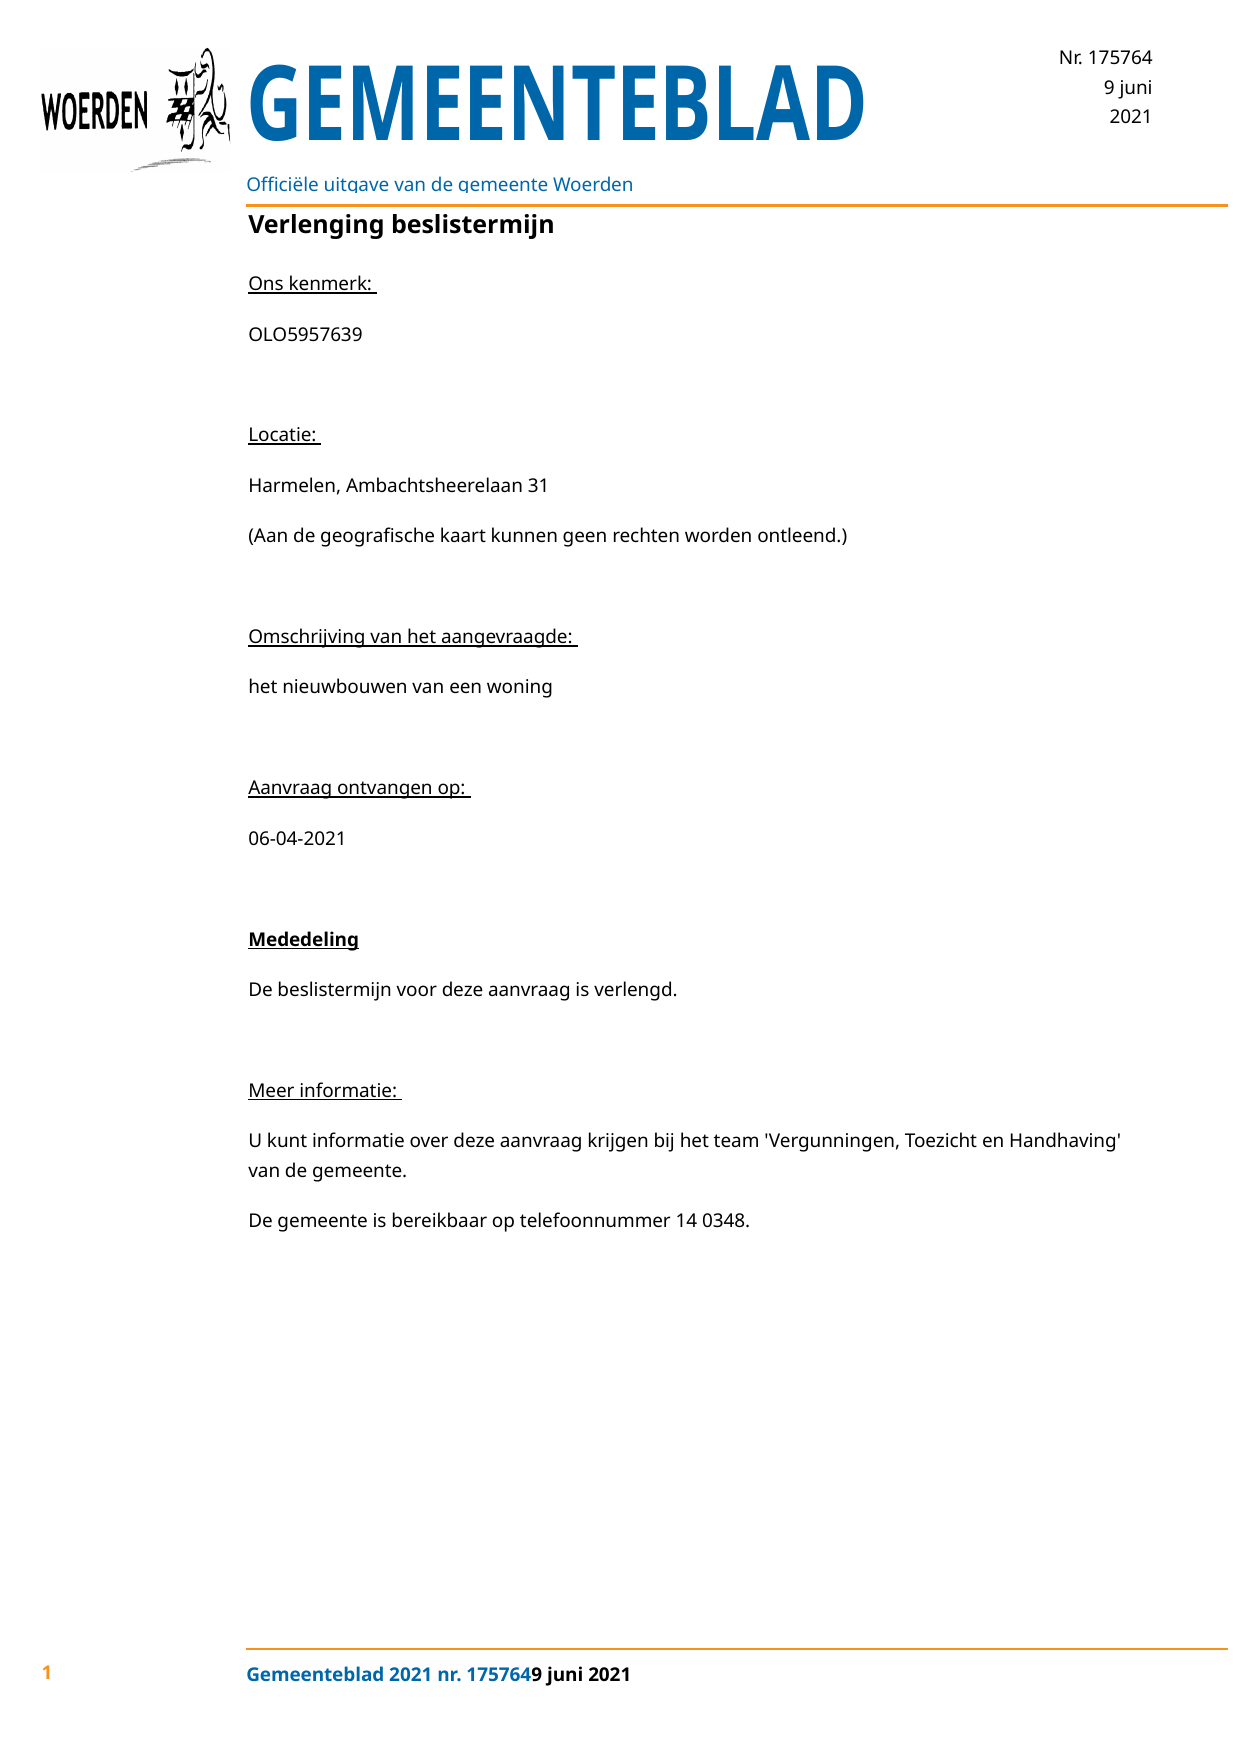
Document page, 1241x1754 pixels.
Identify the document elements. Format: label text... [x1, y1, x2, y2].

text OLO5957639 [248, 321, 1152, 346]
text het nieuwbouwen van een woning [248, 674, 1152, 699]
text 06-04-2021 [248, 825, 1152, 851]
text Ons kenmerk: [248, 270, 1152, 296]
text De beslistermijn voor deze aanvraag is verlengd. [248, 976, 1152, 1002]
text (Aan de geografische kaart kunnen geen rechten worden ontleend.) [248, 522, 1152, 548]
text Mededeling [248, 926, 1152, 951]
text U kunt informatie over deze aanvraag krijgen bij het team 'Vergunningen, Toezicht en Handhaving' van de gemeente. [248, 1127, 1152, 1183]
text Harmelen, Ambachtsheerelaan 31 [248, 472, 1152, 498]
text Meer informatie: [248, 1077, 1152, 1103]
text Omschrijving van het aangevraagde: [248, 623, 1152, 649]
text Locatie: [248, 422, 1152, 447]
text Verlenging beslistermijn [248, 207, 1152, 241]
picture [41, 47, 231, 172]
text De gemeente is bereikbaar op telefoonnummer 14 0348. [248, 1207, 1152, 1233]
text Aanvraag ontvangen op: [248, 774, 1152, 800]
